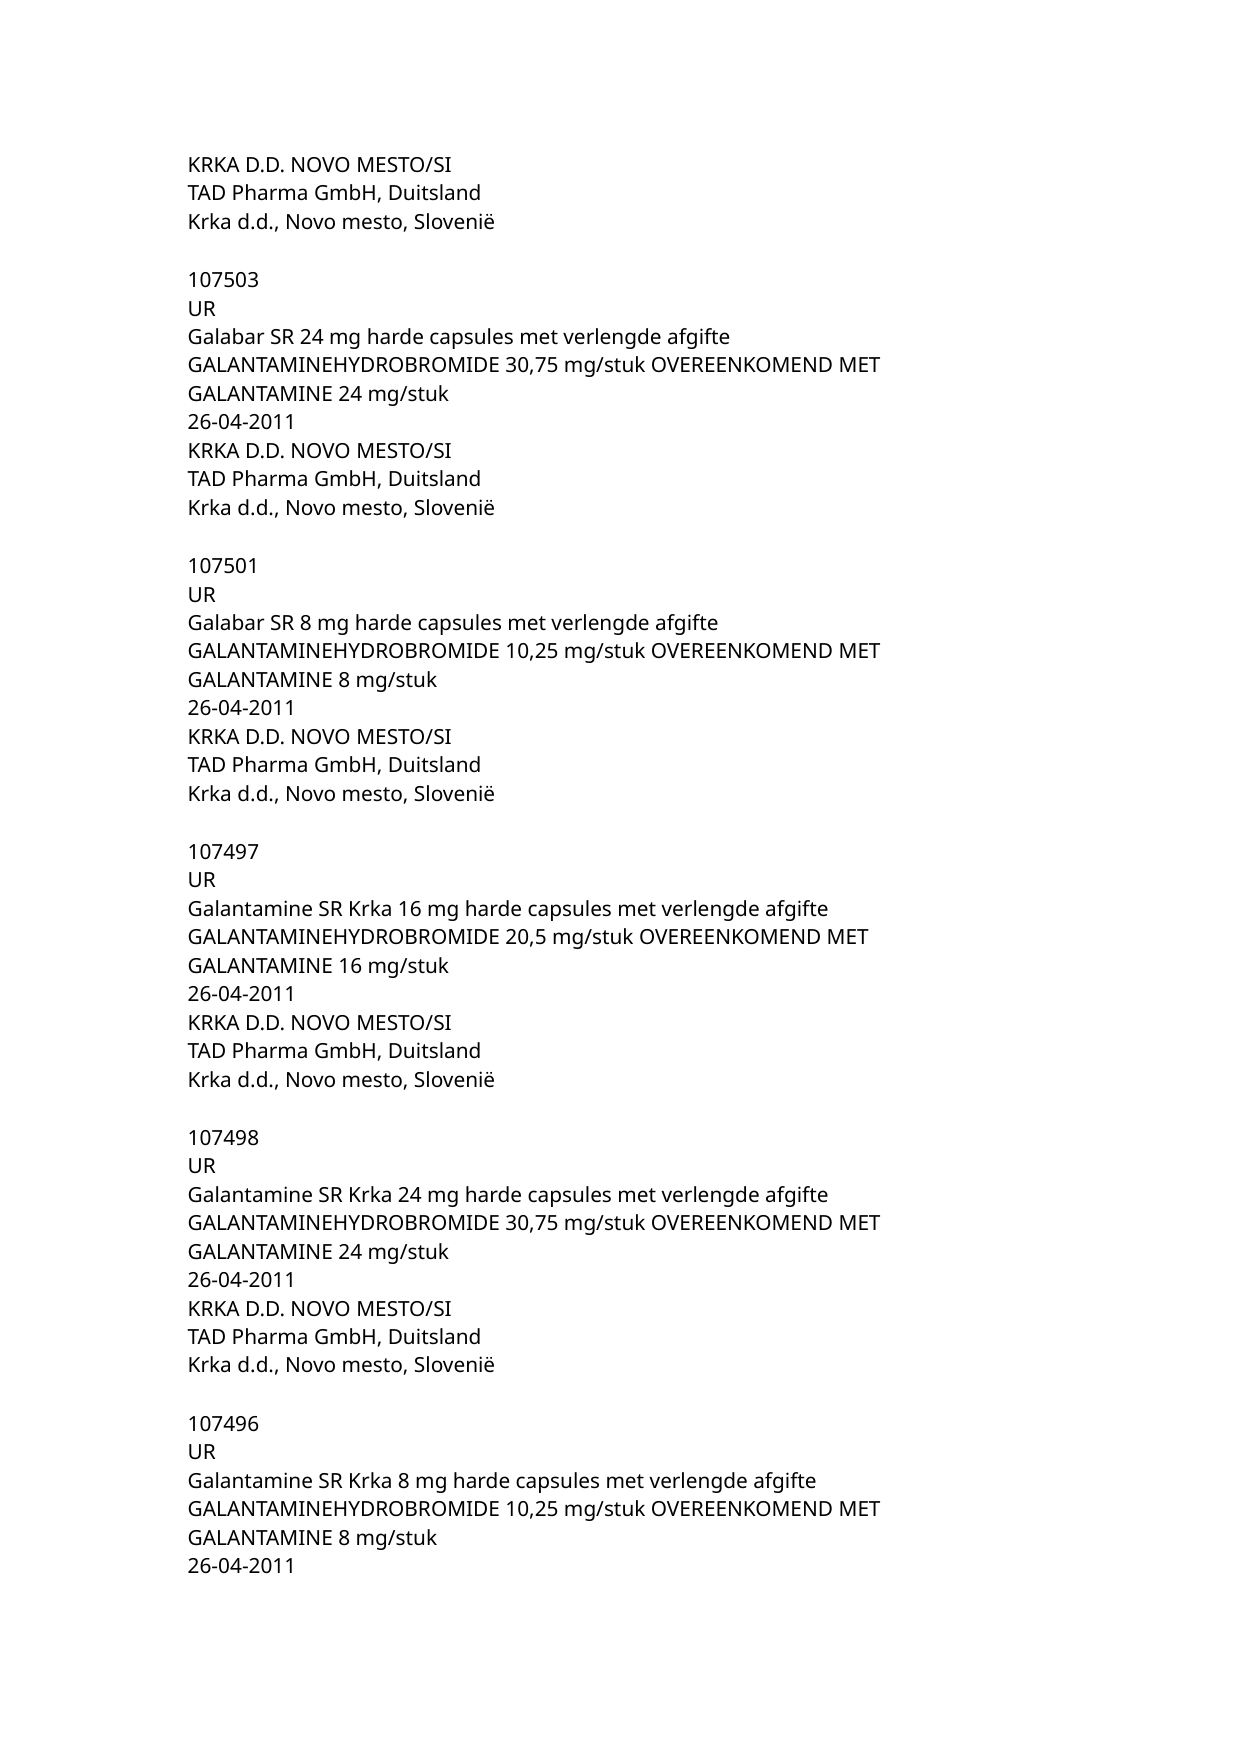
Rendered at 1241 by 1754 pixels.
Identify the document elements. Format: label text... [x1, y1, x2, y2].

text KRKA D.D. NOVO MESTO/SI [187, 722, 1053, 750]
text UR [187, 294, 1053, 322]
text TAD Pharma GmbH, Duitsland [187, 1036, 1053, 1065]
text Galantamine SR Krka 16 mg harde capsules met verlengde afgifte [187, 894, 1053, 922]
text 107496 [187, 1409, 1053, 1437]
text GALANTAMINE 16 mg/stuk [187, 951, 1053, 979]
text Galantamine SR Krka 8 mg harde capsules met verlengde afgifte [187, 1466, 1053, 1494]
text KRKA D.D. NOVO MESTO/SI [187, 1008, 1053, 1036]
text GALANTAMINEHYDROBROMIDE 20,5 mg/stuk OVEREENKOMEND MET [187, 922, 1053, 951]
text Galabar SR 8 mg harde capsules met verlengde afgifte [187, 608, 1053, 637]
text GALANTAMINEHYDROBROMIDE 10,25 mg/stuk OVEREENKOMEND MET [187, 1494, 1053, 1523]
text GALANTAMINE 24 mg/stuk [187, 1237, 1053, 1265]
text UR [187, 866, 1053, 894]
text Krka d.d., Novo mesto, Slovenië [187, 493, 1053, 521]
text GALANTAMINEHYDROBROMIDE 30,75 mg/stuk OVEREENKOMEND MET [187, 351, 1053, 379]
text UR [187, 1152, 1053, 1180]
text UR [187, 580, 1053, 608]
text 26-04-2011 [187, 407, 1053, 436]
text 26-04-2011 [187, 979, 1053, 1008]
text 26-04-2011 [187, 693, 1053, 722]
text Krka d.d., Novo mesto, Slovenië [187, 779, 1053, 807]
text GALANTAMINEHYDROBROMIDE 30,75 mg/stuk OVEREENKOMEND MET [187, 1208, 1053, 1237]
text GALANTAMINE 8 mg/stuk [187, 665, 1053, 693]
text Krka d.d., Novo mesto, Slovenië [187, 1351, 1053, 1379]
text 26-04-2011 [187, 1551, 1053, 1580]
text KRKA D.D. NOVO MESTO/SI [187, 436, 1053, 464]
text GALANTAMINEHYDROBROMIDE 10,25 mg/stuk OVEREENKOMEND MET [187, 637, 1053, 665]
text Galantamine SR Krka 24 mg harde capsules met verlengde afgifte [187, 1180, 1053, 1208]
text TAD Pharma GmbH, Duitsland [187, 1322, 1053, 1351]
text 107498 [187, 1123, 1053, 1152]
text 107503 [187, 265, 1053, 294]
text Galabar SR 24 mg harde capsules met verlengde afgifte [187, 322, 1053, 351]
text 107501 [187, 551, 1053, 580]
text 26-04-2011 [187, 1265, 1053, 1294]
text GALANTAMINE 24 mg/stuk [187, 379, 1053, 407]
text UR [187, 1437, 1053, 1466]
text TAD Pharma GmbH, Duitsland [187, 178, 1053, 207]
text TAD Pharma GmbH, Duitsland [187, 464, 1053, 493]
text KRKA D.D. NOVO MESTO/SI [187, 150, 1053, 178]
text 107497 [187, 837, 1053, 866]
text TAD Pharma GmbH, Duitsland [187, 750, 1053, 779]
text Krka d.d., Novo mesto, Slovenië [187, 207, 1053, 235]
text KRKA D.D. NOVO MESTO/SI [187, 1294, 1053, 1322]
text Krka d.d., Novo mesto, Slovenië [187, 1065, 1053, 1093]
text GALANTAMINE 8 mg/stuk [187, 1523, 1053, 1551]
